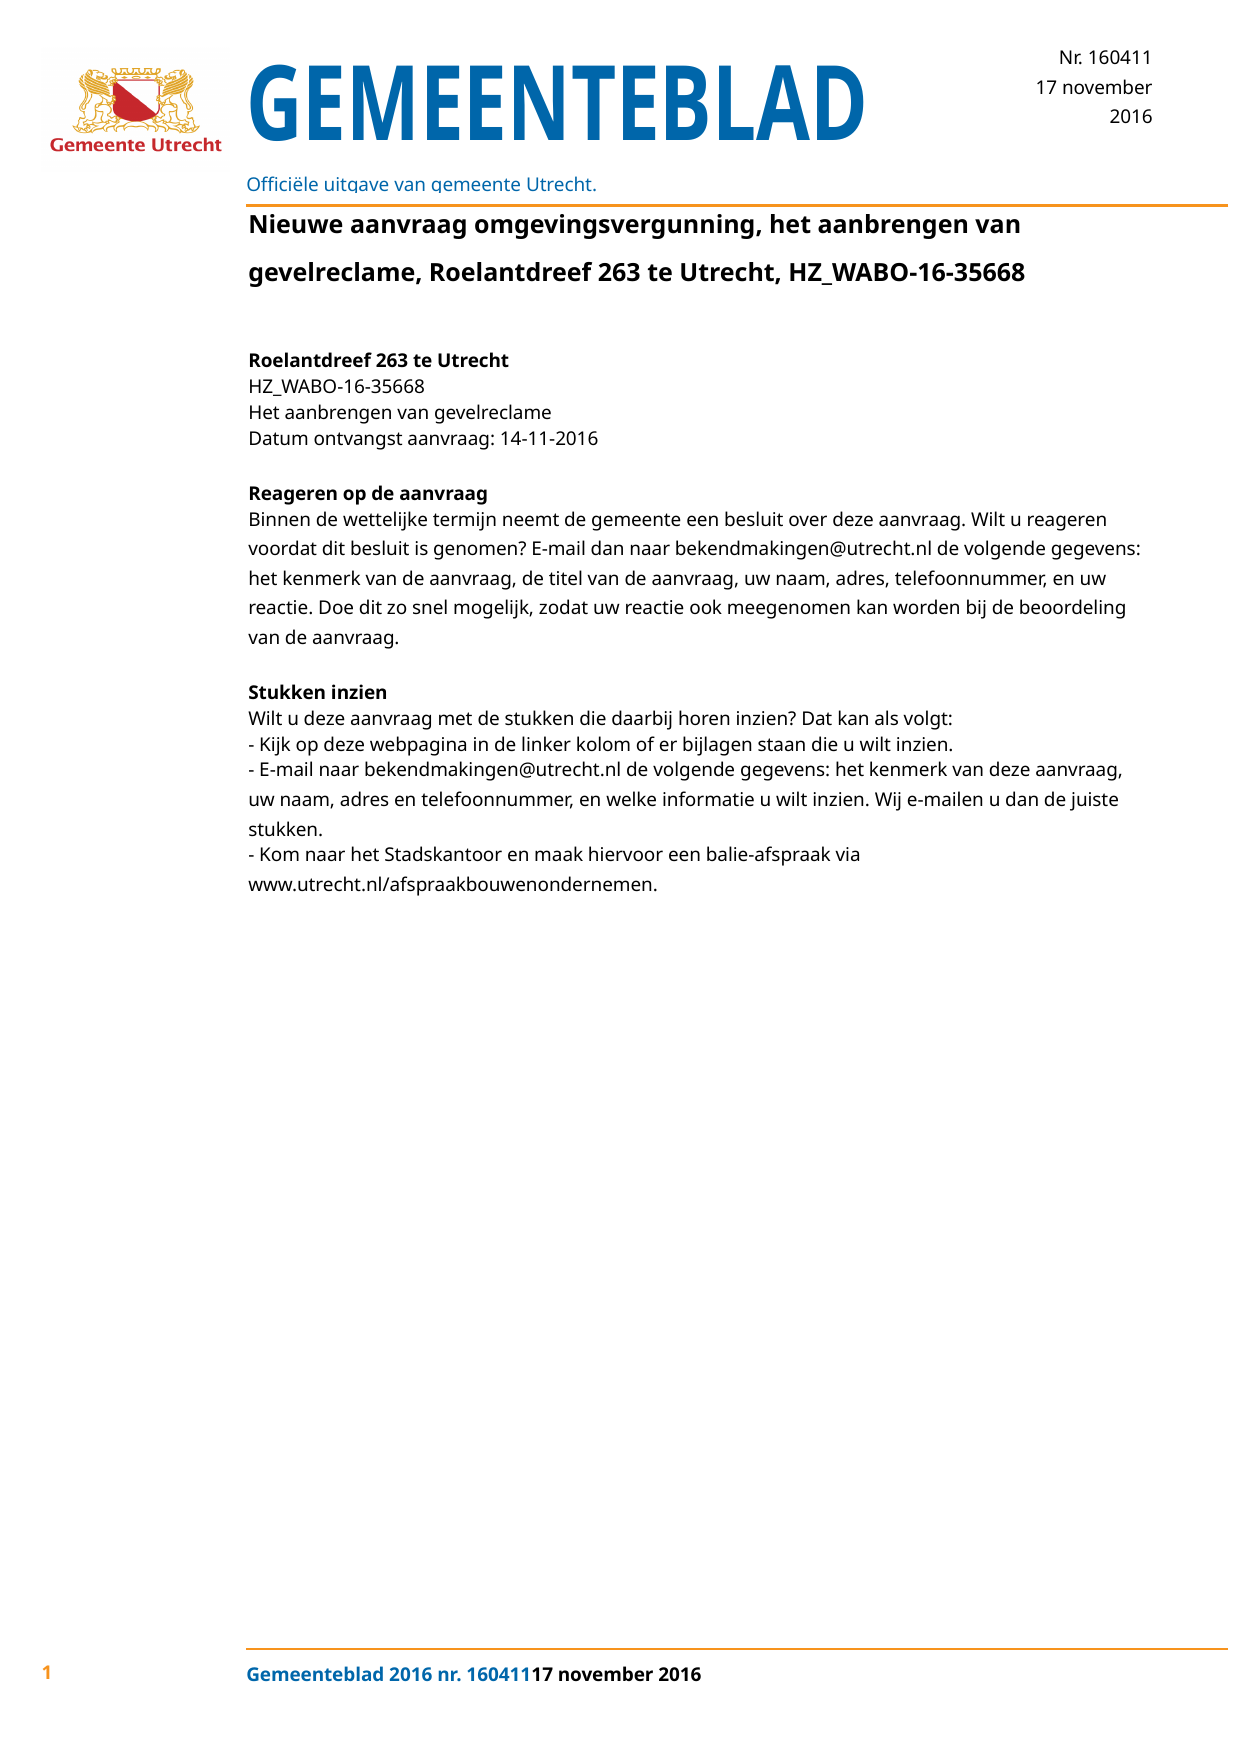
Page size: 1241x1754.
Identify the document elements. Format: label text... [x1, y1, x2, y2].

table_cell Stukken inzien [248, 680, 1152, 705]
table_cell HZ_WABO-16-35668 [248, 373, 1152, 399]
table_cell Wilt u deze aanvraag met de stukken die daarbij horen inzien? Dat kan als volgt: [248, 705, 1152, 731]
text Nieuwe aanvraag omgevingsvergunning, het aanbrengen van gevelreclame, Roelantdreef 263 te Utrecht, HZ_WABO-16-35668 [248, 207, 1152, 288]
table_cell - E-mail naar bekendmakingen@utrecht.nl de volgende gegevens: het kenmerk van deze aanvraag, uw naam, adres en telefoonnummer, en welke informatie u wilt inzien. Wij e-mailen u dan de juiste stukken. [248, 757, 1152, 842]
picture [41, 47, 231, 172]
table_cell Datum ontvangst aanvraag: 14-11-2016 [248, 425, 1152, 480]
table_cell Het aanbrengen van gevelreclame [248, 399, 1152, 425]
table_cell Binnen de wettelijke termijn neemt de gemeente een besluit over deze aanvraag. Wilt u reageren voordat dit besluit is genomen? E-mail dan naar bekendmakingen@utrecht.nl de volgende gegevens: het kenmerk van de aanvraag, de titel van de aanvraag, uw naam, adres, telefoonnummer, en uw reactie. Doe dit zo snel mogelijk, zodat uw reactie ook meegenomen kan worden bij de beoordeling van de aanvraag. [248, 506, 1152, 679]
table_cell - Kijk op deze webpagina in de linker kolom of er bijlagen staan die u wilt inzien. [248, 731, 1152, 757]
table_header Roelantdreef 263 te Utrecht [248, 348, 1152, 373]
table_cell - Kom naar het Stadskantoor en maak hiervoor een balie-afspraak via www.utrecht.nl/afspraakbouwenondernemen. [248, 842, 1152, 897]
table_cell Reageren op de aanvraag [248, 480, 1152, 506]
